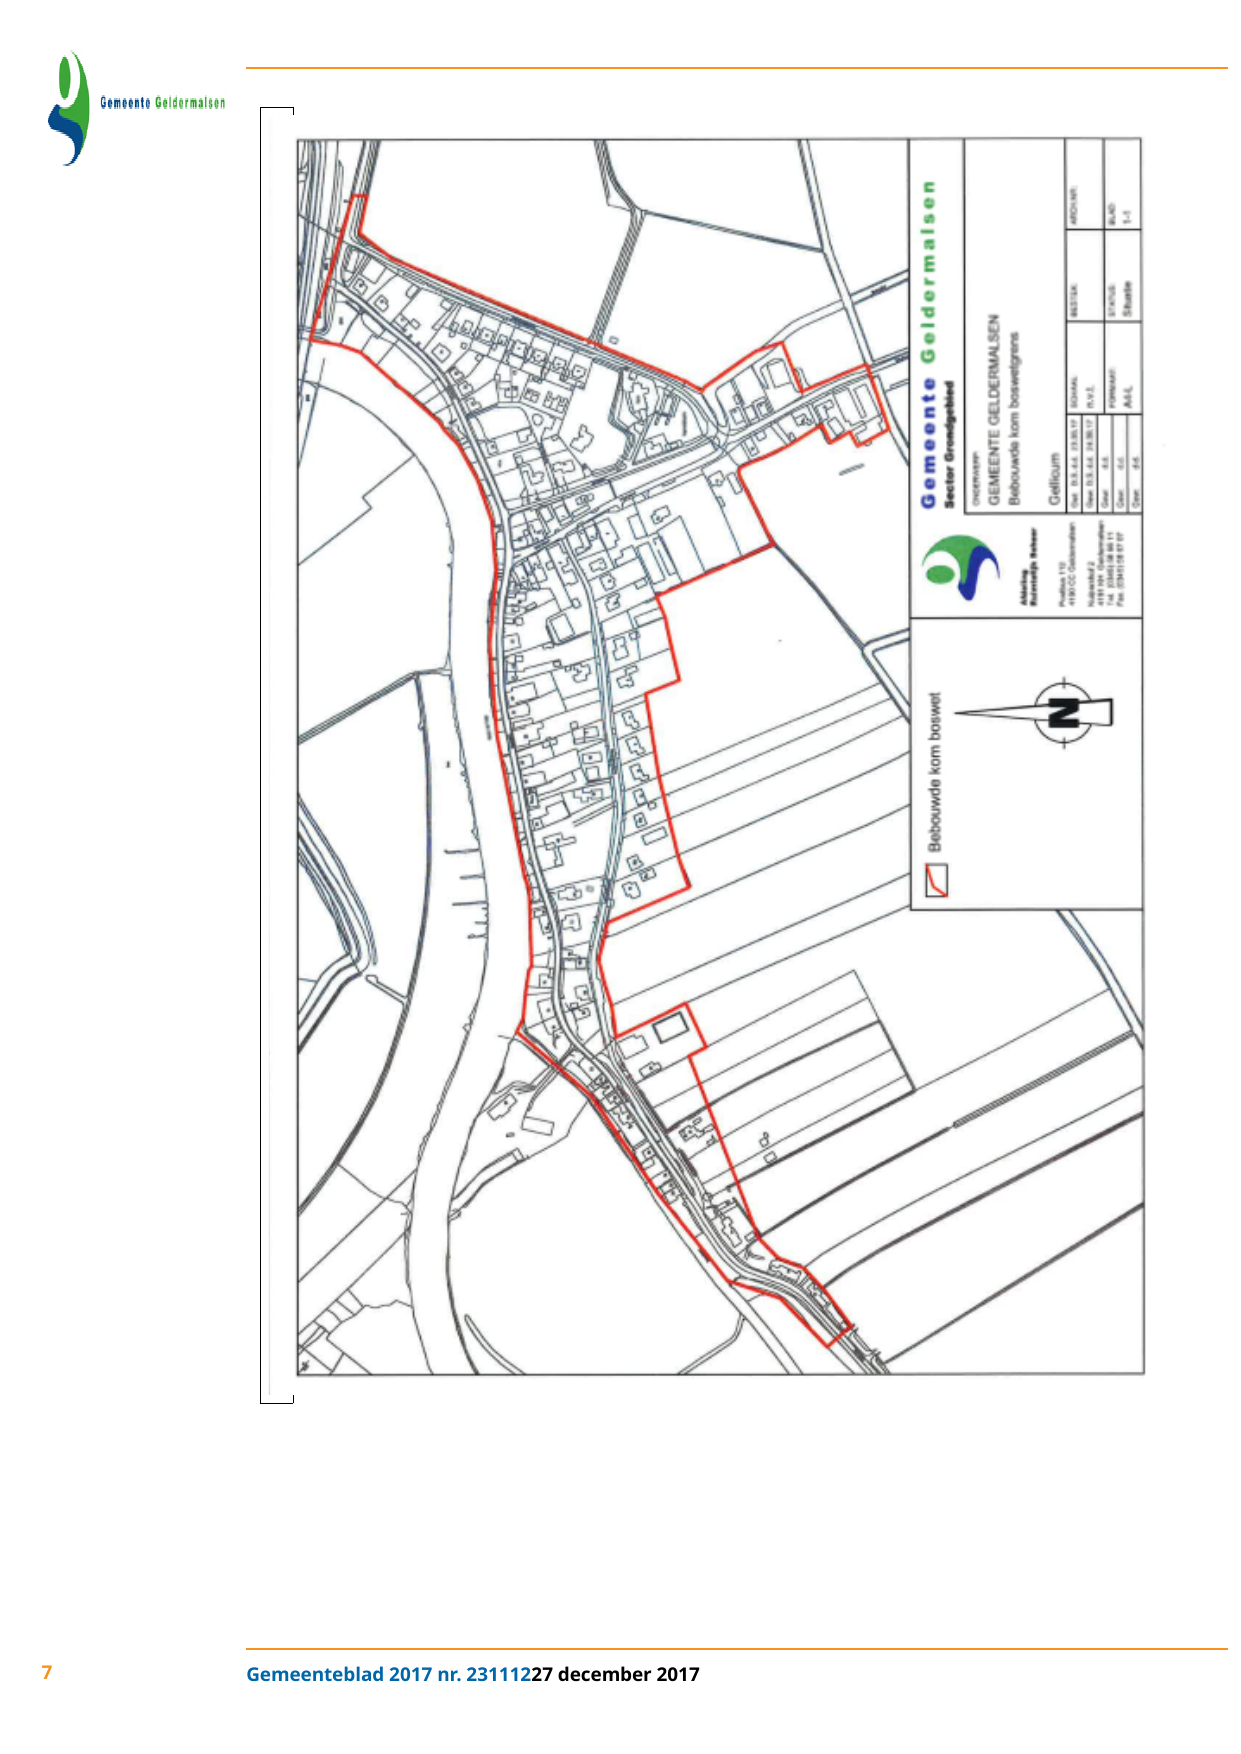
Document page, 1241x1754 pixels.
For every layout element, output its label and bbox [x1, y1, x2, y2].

picture [268, 115, 1173, 1395]
picture [41, 47, 231, 172]
